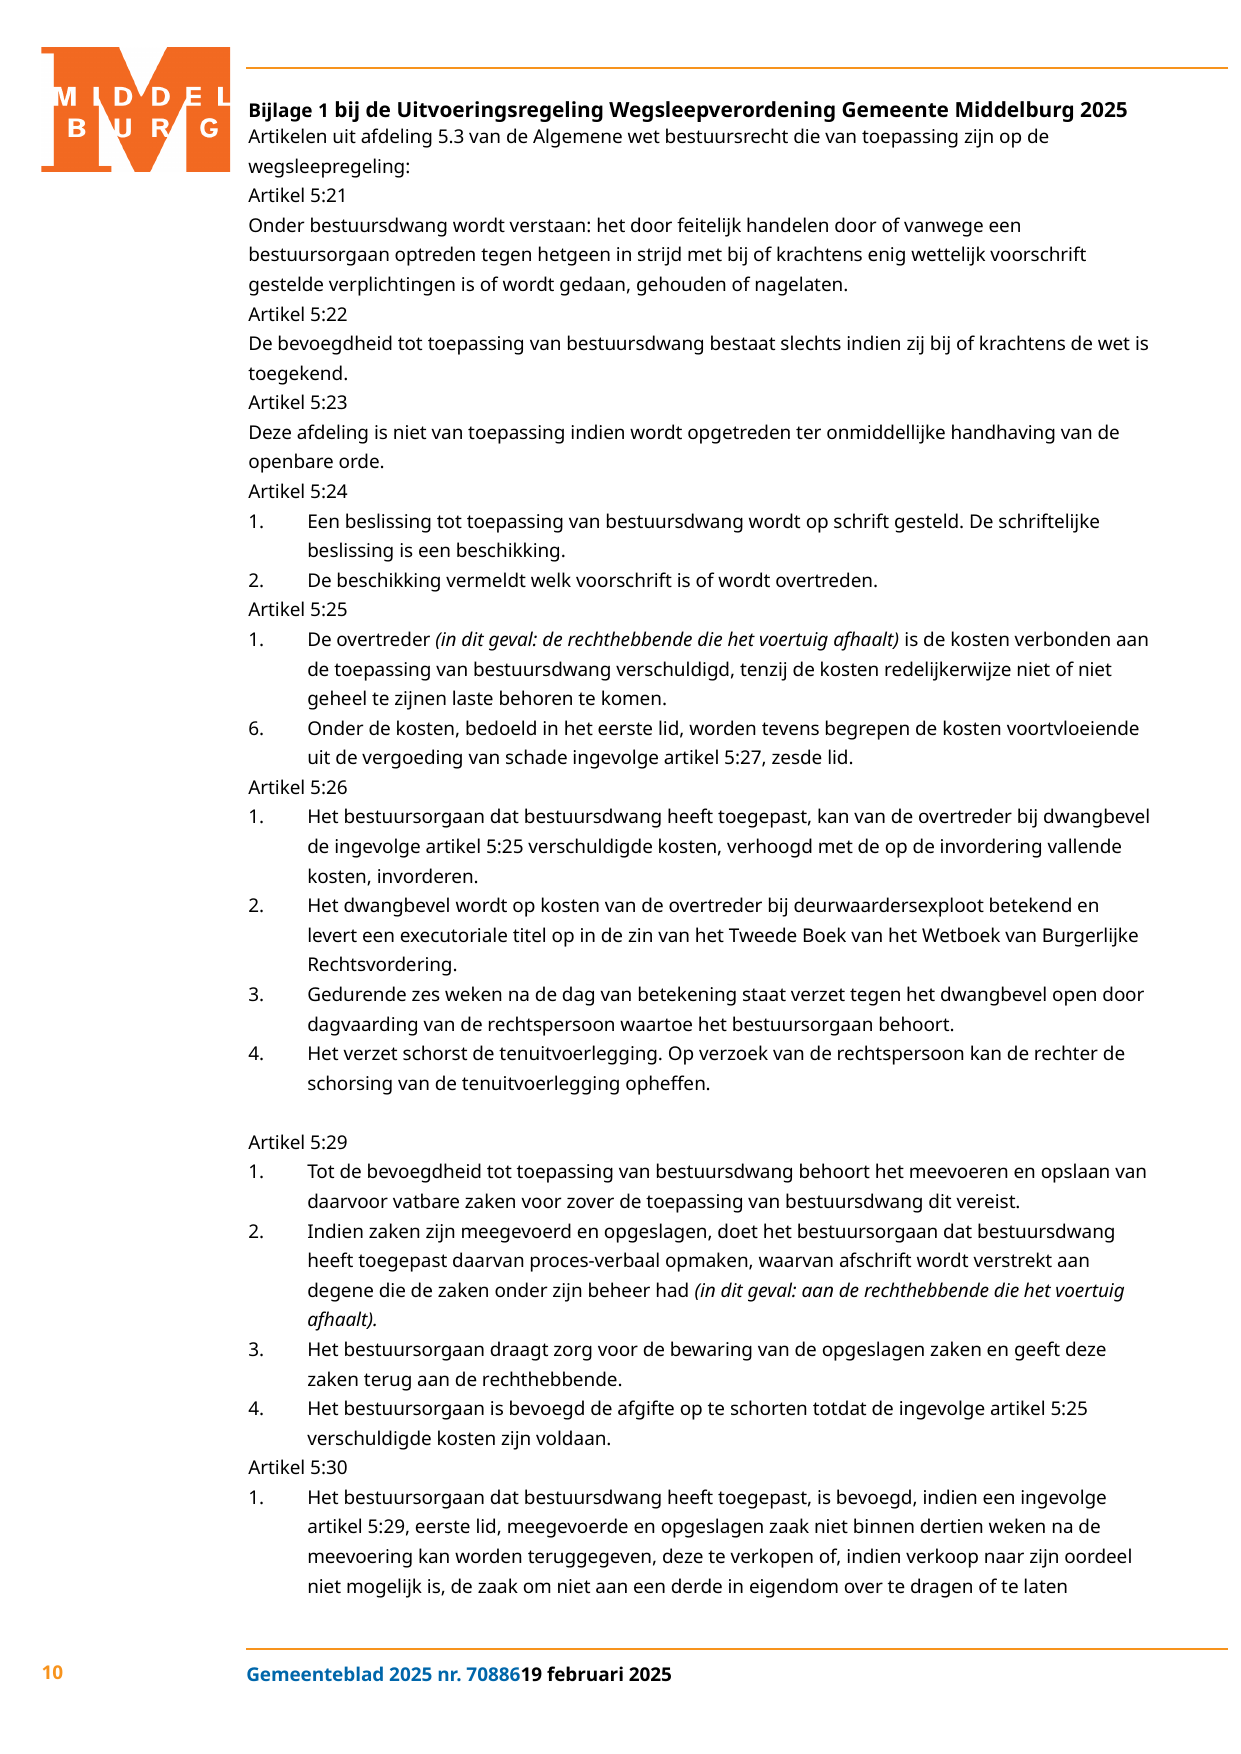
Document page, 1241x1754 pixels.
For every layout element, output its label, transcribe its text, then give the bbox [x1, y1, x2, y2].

list Een beslissing tot toepassing van bestuursdwang wordt op schrift gesteld. De schriftelijke beslissing is een beschikking. [248, 508, 1152, 563]
text Bijlage 1 bij de Uitvoeringsregeling Wegsleepverordening Gemeente Middelburg 2025 [248, 95, 1152, 123]
text Artikel 5:29 [248, 1129, 1152, 1155]
list Onder de kosten, bedoeld in het eerste lid, worden tevens begrepen de kosten voortvloeiende uit de vergoeding van schade ingevolge artikel 5:27, zesde lid. [248, 715, 1152, 770]
list Gedurende zes weken na de dag van betekening staat verzet tegen het dwangbevel open door dagvaarding van de rechtspersoon waartoe het bestuursorgaan behoort. [248, 981, 1152, 1037]
list Indien zaken zijn meegevoerd en opgeslagen, doet het bestuursorgaan dat bestuursdwang heeft toegepast daarvan proces-verbaal opmaken, waarvan afschrift wordt verstrekt aan degene die de zaken onder zijn beheer had (in dit geval: aan de rechthebbende die het voertuig afhaalt). [248, 1218, 1152, 1332]
text Artikel 5:23 [248, 389, 1152, 415]
list De overtreder (in dit geval: de rechthebbende die het voertuig afhaalt) is de kosten verbonden aan de toepassing van bestuursdwang verschuldigd, tenzij de kosten redelijkerwijze niet of niet geheel te zijnen laste behoren te komen. [248, 626, 1152, 711]
text Artikel 5:26 [248, 774, 1152, 800]
list Het bestuursorgaan dat bestuursdwang heeft toegepast, kan van de overtreder bij dwangbevel de ingevolge artikel 5:25 verschuldigde kosten, verhoogd met de op de invordering vallende kosten, invorderen. [248, 804, 1152, 889]
text De bevoegdheid tot toepassing van bestuursdwang bestaat slechts indien zij bij of krachtens de wet is toegekend. [248, 330, 1152, 386]
text Artikel 5:25 [248, 597, 1152, 622]
list Het verzet schorst de tenuitvoerlegging. Op verzoek van de rechtspersoon kan de rechter de schorsing van de tenuitvoerlegging opheffen. [248, 1040, 1152, 1096]
text Artikel 5:21 [248, 182, 1152, 208]
text Artikel 5:30 [248, 1454, 1152, 1480]
list Het bestuursorgaan draagt zorg voor de bewaring van de opgeslagen zaken en geeft deze zaken terug aan de rechthebbende. [248, 1336, 1152, 1392]
list Het bestuursorgaan dat bestuursdwang heeft toegepast, is bevoegd, indien een ingevolge artikel 5:29, eerste lid, meegevoerde en opgeslagen zaak niet binnen dertien weken na de meevoering kan worden teruggegeven, deze te verkopen of, indien verkoop naar zijn oordeel niet mogelijk is, de zaak om niet aan een derde in eigendom over te dragen of te laten [248, 1484, 1152, 1599]
text Onder bestuursdwang wordt verstaan: het door feitelijk handelen door of vanwege een bestuursorgaan optreden tegen hetgeen in strijd met bij of krachtens enig wettelijk voorschrift gestelde verplichtingen is of wordt gedaan, gehouden of nagelaten. [248, 212, 1152, 297]
list Tot de bevoegdheid tot toepassing van bestuursdwang behoort het meevoeren en opslaan van daarvoor vatbare zaken voor zover de toepassing van bestuursdwang dit vereist. [248, 1159, 1152, 1214]
text Deze afdeling is niet van toepassing indien wordt opgetreden ter onmiddellijke handhaving van de openbare orde. [248, 419, 1152, 474]
list De beschikking vermeldt welk voorschrift is of wordt overtreden. [248, 567, 1152, 593]
list Het bestuursorgaan is bevoegd de afgifte op te schorten totdat de ingevolge artikel 5:25 verschuldigde kosten zijn voldaan. [248, 1395, 1152, 1451]
text Artikelen uit afdeling 5.3 van de Algemene wet bestuursrecht die van toepassing zijn op de wegsleepregeling: [248, 123, 1152, 179]
text Artikel 5:24 [248, 478, 1152, 504]
picture [41, 47, 231, 172]
text Artikel 5:22 [248, 301, 1152, 327]
list Het dwangbevel wordt op kosten van de overtreder bij deurwaardersexploot betekend en levert een executoriale titel op in de zin van het Tweede Boek van het Wetboek van Burgerlijke Rechtsvordering. [248, 892, 1152, 977]
